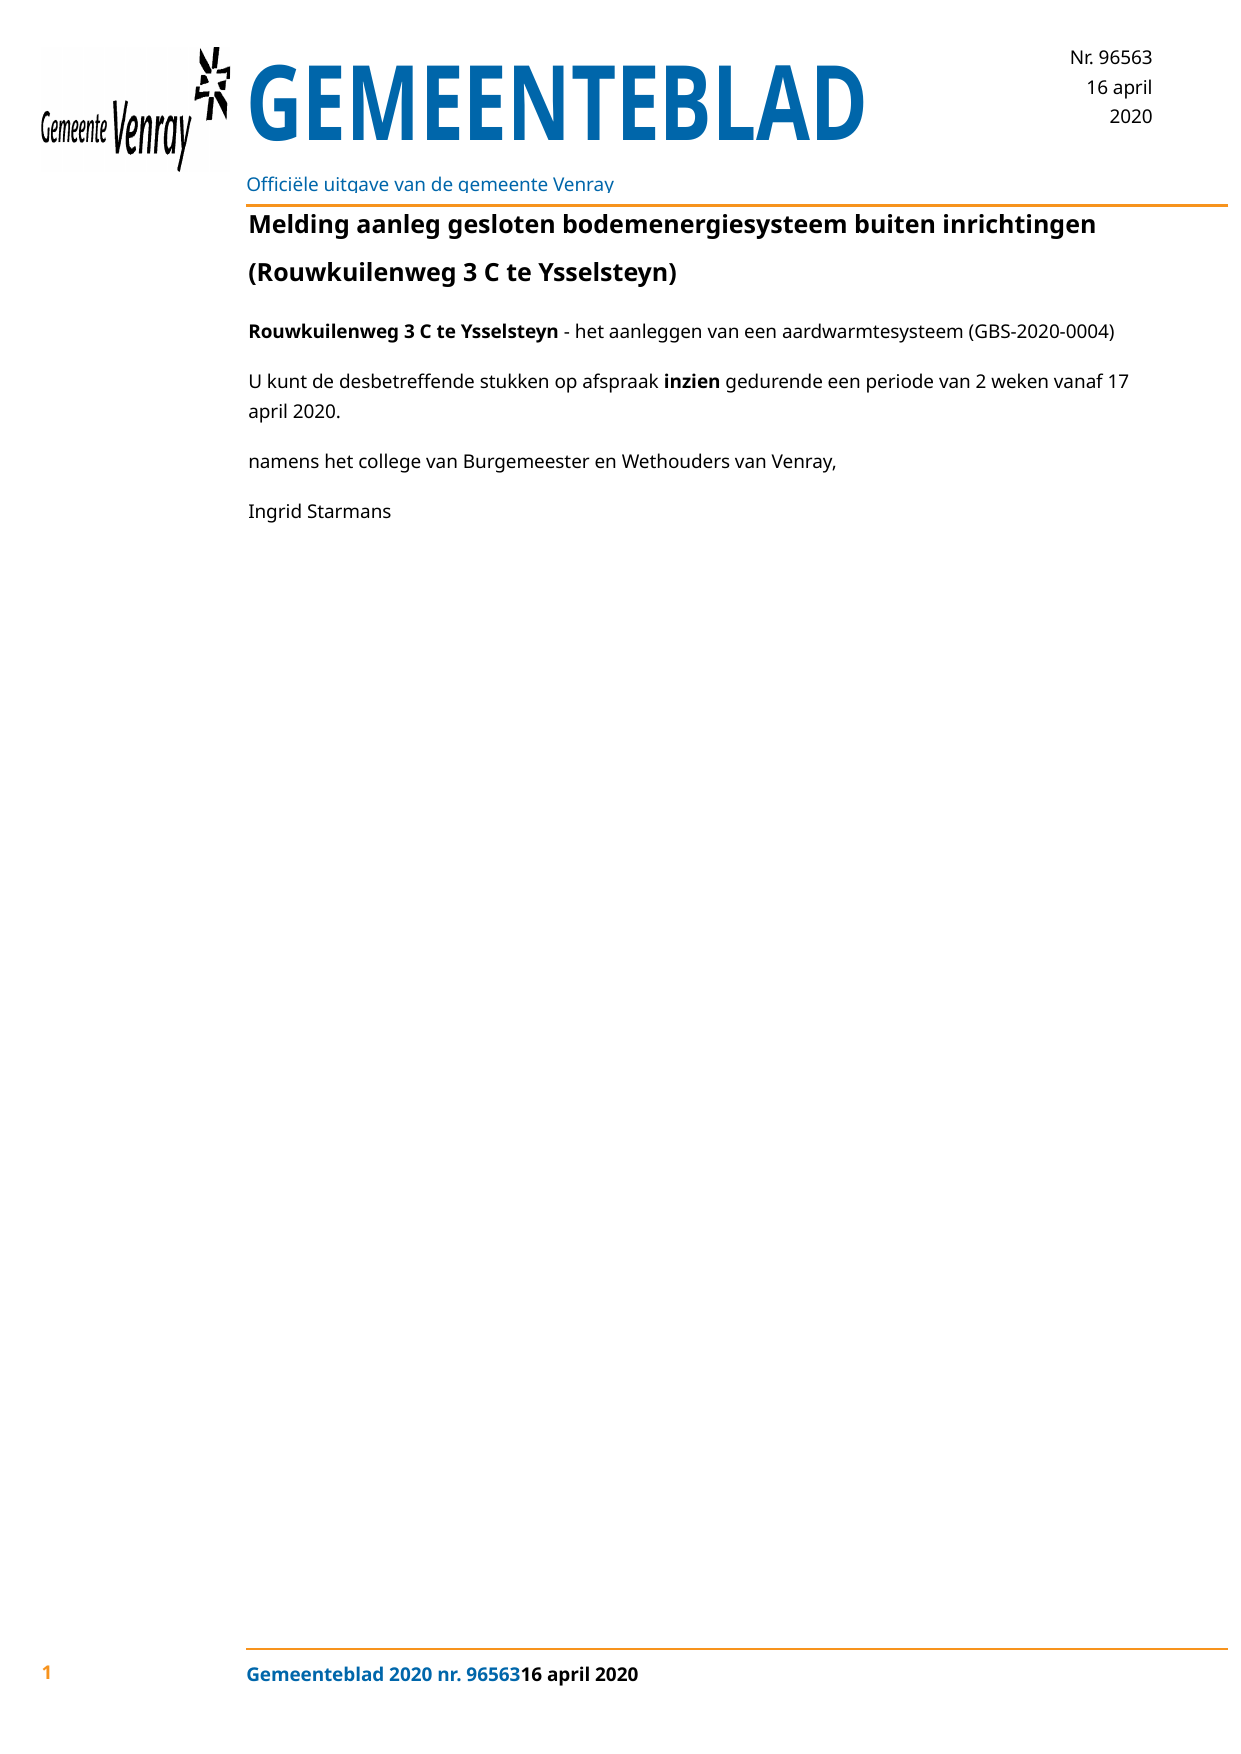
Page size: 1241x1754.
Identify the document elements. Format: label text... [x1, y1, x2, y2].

text Ingrid Starmans [248, 499, 1152, 524]
picture [41, 47, 231, 172]
text U kunt de desbetreffende stukken op afspraak inzien gedurende een periode van 2 weken vanaf 17 april 2020. [248, 368, 1152, 424]
text Melding aanleg gesloten bodemenergiesysteem buiten inrichtingen (Rouwkuilenweg 3 C te Ysselsteyn) [248, 207, 1152, 288]
text Rouwkuilenweg 3 C te Ysselsteyn - het aanleggen van een aardwarmtesysteem (GBS-2020-0004) [248, 318, 1152, 344]
text namens het college van Burgemeester en Wethouders van Venray, [248, 448, 1152, 474]
